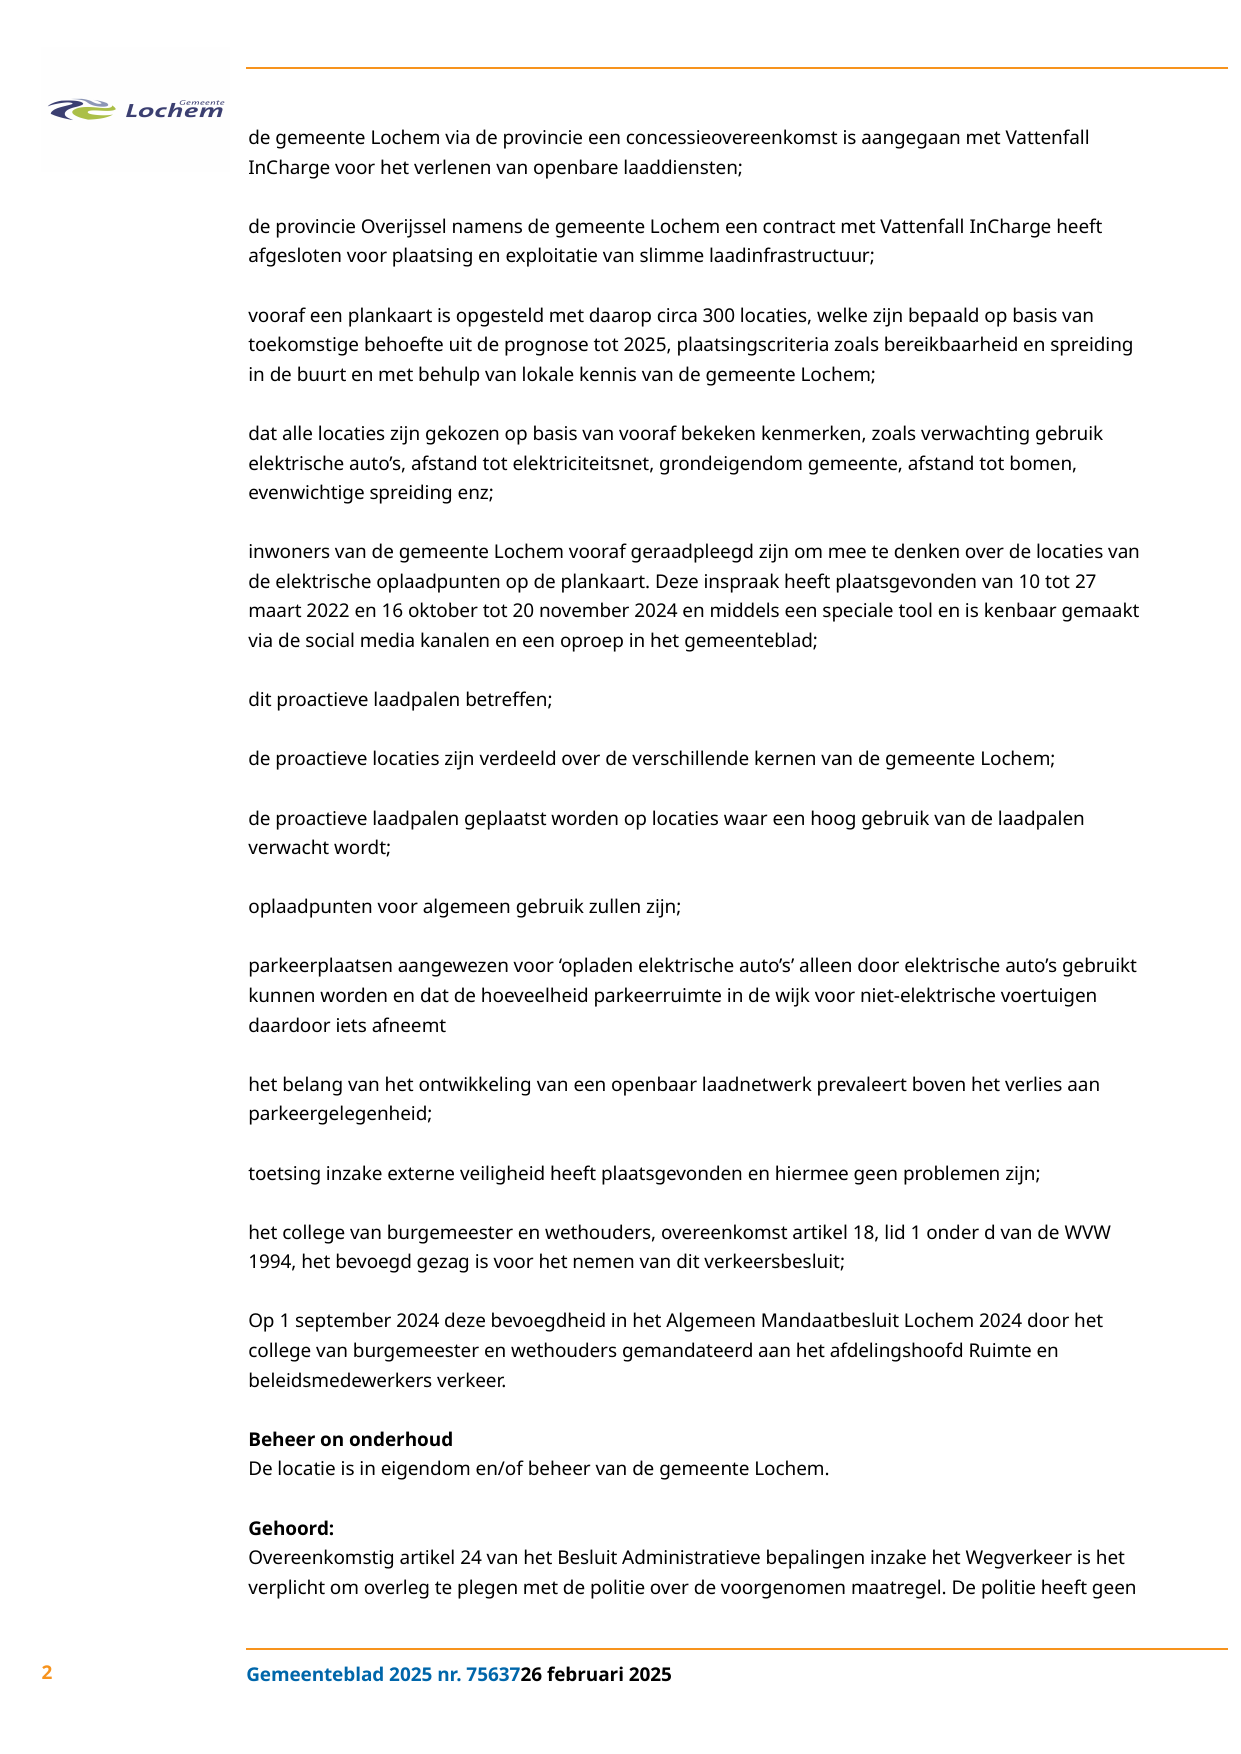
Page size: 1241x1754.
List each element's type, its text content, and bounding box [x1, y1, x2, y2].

text de provincie Overijssel namens de gemeente Lochem een contract met Vattenfall InCharge heeft afgesloten voor plaatsing en exploitatie van slimme laadinfrastructuur; [248, 213, 1152, 268]
text de proactieve locaties zijn verdeeld over de verschillende kernen van de gemeente Lochem; [248, 746, 1152, 771]
text het college van burgemeester en wethouders, overeenkomst artikel 18, lid 1 onder d van de WVW 1994, het bevoegd gezag is voor het nemen van dit verkeersbesluit; [248, 1219, 1152, 1274]
text parkeerplaatsen aangewezen voor ‘opladen elektrische auto’s’ alleen door elektrische auto’s gebruikt kunnen worden en dat de hoeveelheid parkeerruimte in de wijk voor niet-elektrische voertuigen daardoor iets afneemt [248, 953, 1152, 1038]
text de gemeente Lochem via de provincie een concessieovereenkomst is aangegaan met Vattenfall InCharge voor het verlenen van openbare laaddiensten; [248, 124, 1152, 180]
text het belang van het ontwikkeling van een openbaar laadnetwerk prevaleert boven het verlies aan parkeergelegenheid; [248, 1071, 1152, 1126]
text De locatie is in eigendom en/of beheer van de gemeente Lochem. [248, 1456, 1152, 1481]
text oplaadpunten voor algemeen gebruik zullen zijn; [248, 893, 1152, 919]
text inwoners van de gemeente Lochem vooraf geraadpleegd zijn om mee te denken over de locaties van de elektrische oplaadpunten op de plankaart. Deze inspraak heeft plaatsgevonden van 10 tot 27 maart 2022 en 16 oktober tot 20 november 2024 en middels een speciale tool en is kenbaar gemaakt via de social media kanalen en een oproep in het gemeenteblad; [248, 538, 1152, 653]
text Overeenkomstig artikel 24 van het Besluit Administratieve bepalingen inzake het Wegverkeer is het verplicht om overleg te plegen met de politie over de voorgenomen maatregel. De politie heeft geen [248, 1544, 1152, 1600]
text de proactieve laadpalen geplaatst worden op locaties waar een hoog gebruik van de laadpalen verwacht wordt; [248, 805, 1152, 860]
text Beheer on onderhoud [248, 1426, 1152, 1452]
text toetsing inzake externe veiligheid heeft plaatsgevonden en hiermee geen problemen zijn; [248, 1160, 1152, 1186]
text Gehoord: [248, 1515, 1152, 1541]
text vooraf een plankaart is opgesteld met daarop circa 300 locaties, welke zijn bepaald op basis van toekomstige behoefte uit de prognose tot 2025, plaatsingscriteria zoals bereikbaarheid en spreiding in de buurt en met behulp van lokale kennis van de gemeente Lochem; [248, 302, 1152, 387]
picture [41, 47, 231, 172]
text Op 1 september 2024 deze bevoegdheid in het Algemeen Mandaatbesluit Lochem 2024 door het college van burgemeester en wethouders gemandateerd aan het afdelingshoofd Ruimte en beleidsmedewerkers verkeer. [248, 1308, 1152, 1393]
text dit proactieve laadpalen betreffen; [248, 686, 1152, 712]
text dat alle locaties zijn gekozen op basis van vooraf bekeken kenmerken, zoals verwachting gebruik elektrische auto’s, afstand tot elektriciteitsnet, grondeigendom gemeente, afstand tot bomen, evenwichtige spreiding enz; [248, 420, 1152, 505]
